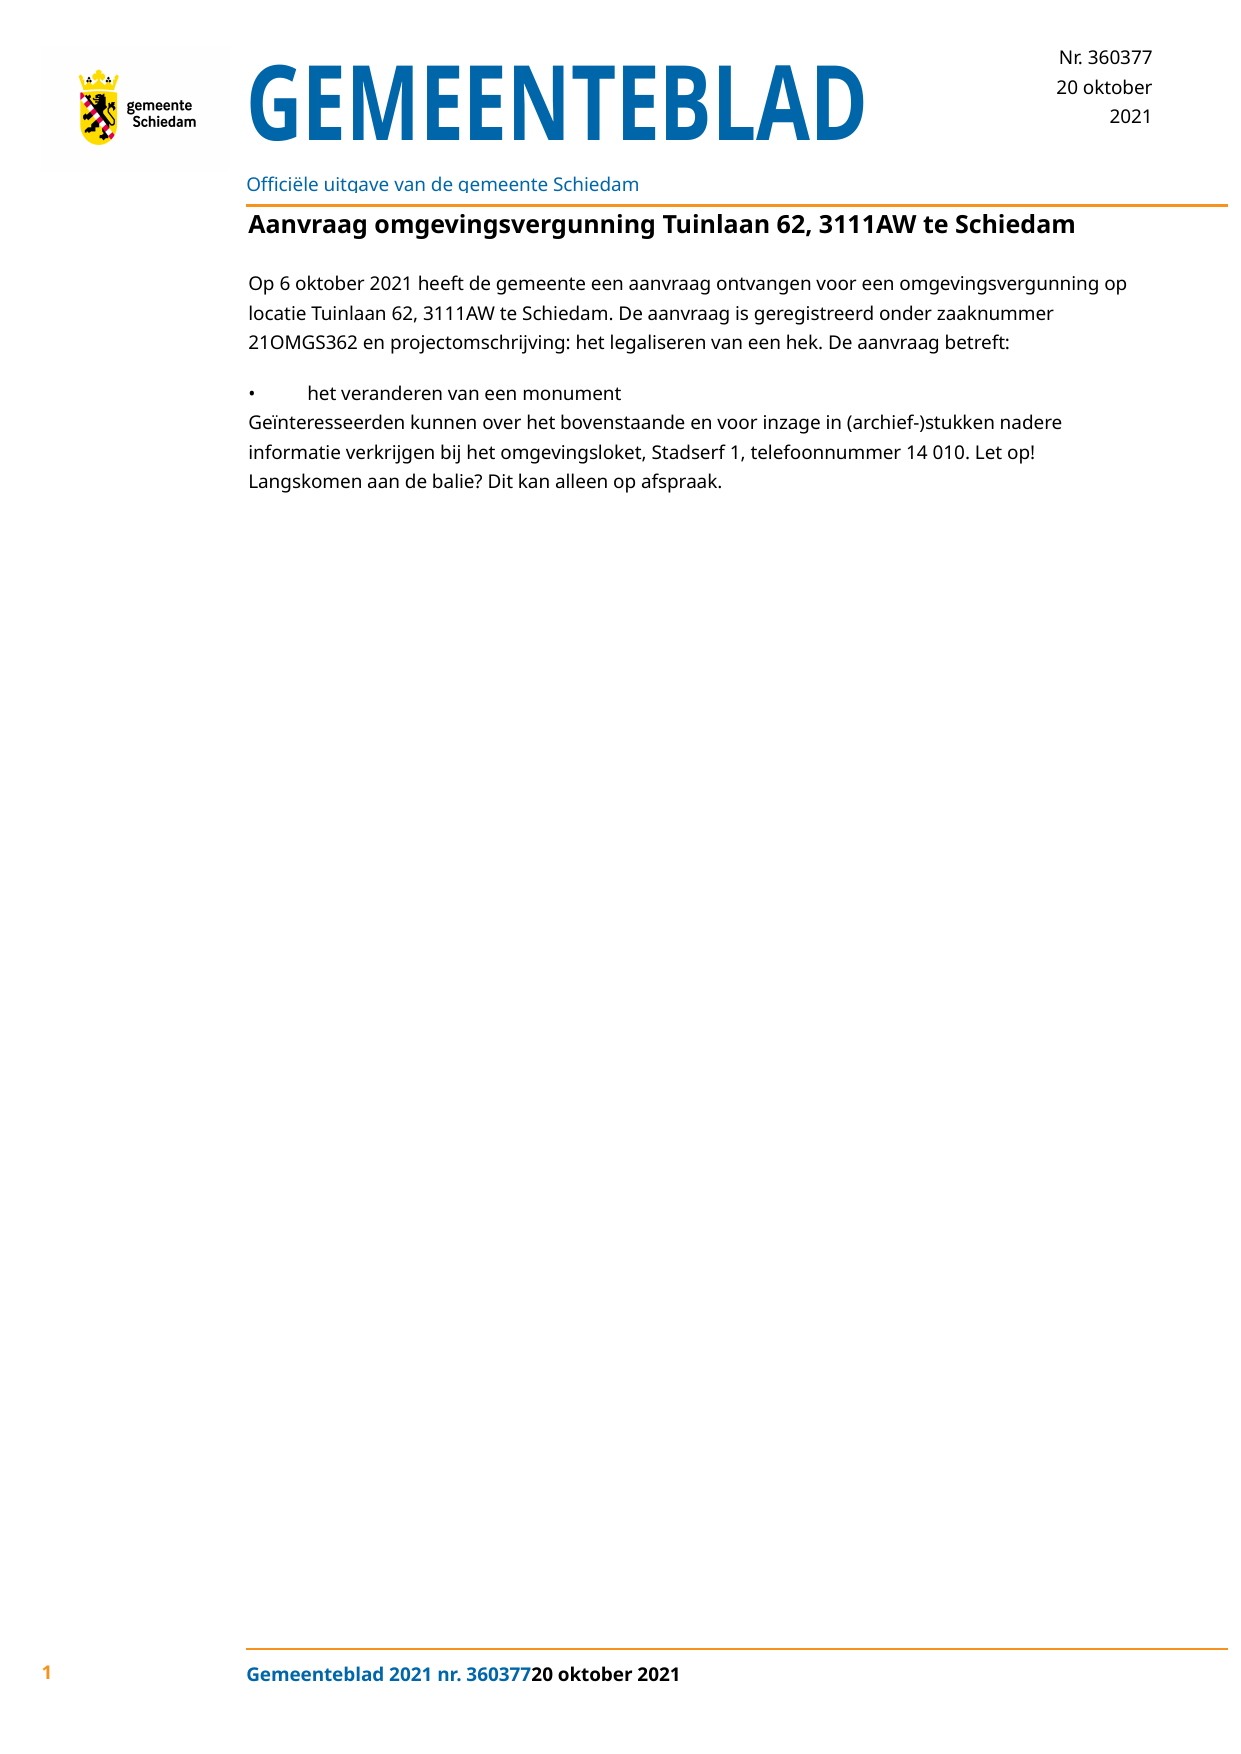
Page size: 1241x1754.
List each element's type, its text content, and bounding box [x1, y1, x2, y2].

text Geïnteresseerden kunnen over het bovenstaande en voor inzage in (archief-)stukken nadere informatie verkrijgen bij het omgevingsloket, Stadserf 1, telefoonnummer 14 010. Let op! Langskomen aan de balie? Dit kan alleen op afspraak. [248, 409, 1152, 494]
list het veranderen van een monument [248, 380, 1152, 406]
text Aanvraag omgevingsvergunning Tuinlaan 62, 3111AW te Schiedam [248, 207, 1152, 241]
picture [41, 47, 231, 172]
text Op 6 oktober 2021 heeft de gemeente een aanvraag ontvangen voor een omgevingsvergunning op locatie Tuinlaan 62, 3111AW te Schiedam. De aanvraag is geregistreerd onder zaaknummer 21OMGS362 en projectomschrijving: het legaliseren van een hek. De aanvraag betreft: [248, 270, 1152, 355]
